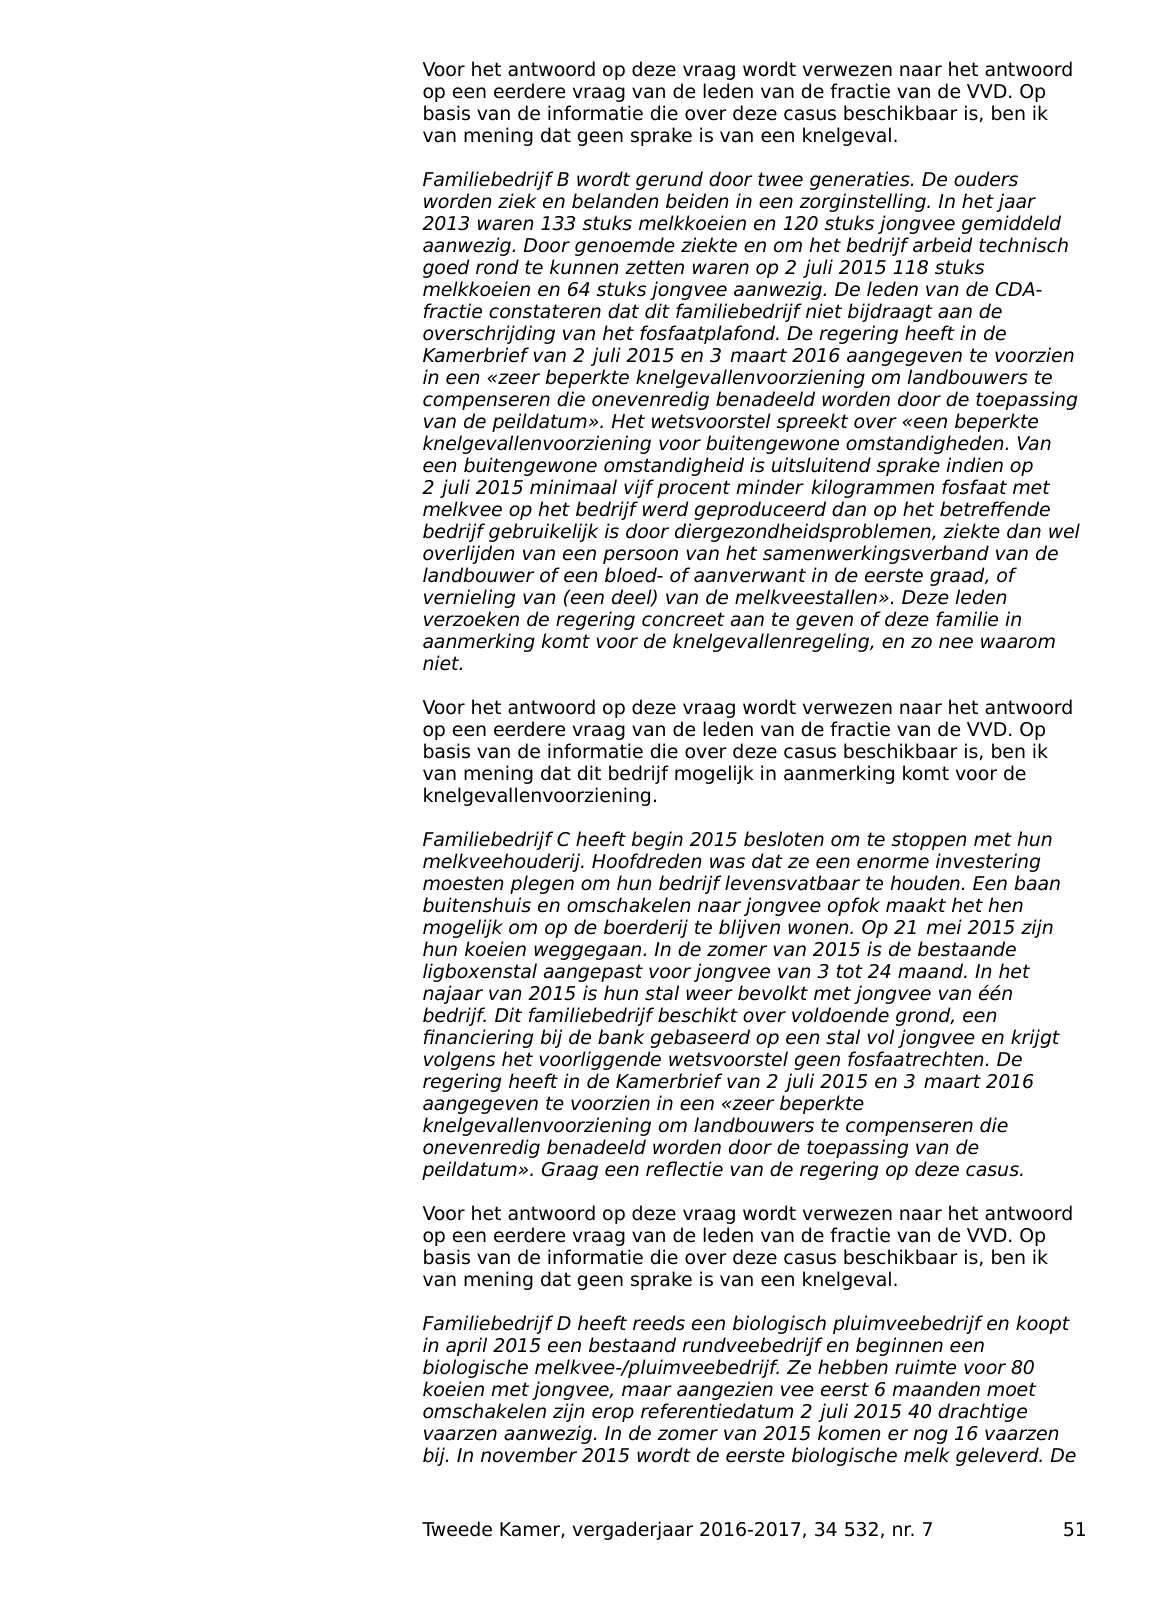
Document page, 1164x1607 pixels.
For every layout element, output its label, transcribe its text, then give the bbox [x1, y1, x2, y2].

text Voor het antwoord op deze vraag wordt verwezen naar het antwoord op een eerdere vraag van de leden van de fractie van de VVD. Op basis van de informatie die over deze casus beschikbaar is, ben ik van mening dat geen sprake is van een knelgeval. [422, 59, 1087, 147]
text Voor het antwoord op deze vraag wordt verwezen naar het antwoord op een eerdere vraag van de leden van de fractie van de VVD. Op basis van de informatie die over deze casus beschikbaar is, ben ik van mening dat dit bedrijf mogelijk in aanmerking komt voor de knelgevallenvoorziening. [422, 697, 1087, 807]
text Familiebedrijf C heeft begin 2015 besloten om te stoppen met hun melkveehouderij. Hoofdreden was dat ze een enorme investering moesten plegen om hun bedrijf levensvatbaar te houden. Een baan buitenshuis en omschakelen naar jongvee opfok maakt het hen mogelijk om op de boerderij te blijven wonen. Op 21 mei 2015 zijn hun koeien weggegaan. In de zomer van 2015 is de bestaande ligboxenstal aangepast voor jongvee van 3 tot 24 maand. In het najaar van 2015 is hun stal weer bevolkt met jongvee van één bedrijf. Dit familiebedrijf beschikt over voldoende grond, een financiering bij de bank gebaseerd op een stal vol jongvee en krijgt volgens het voorliggende wetsvoorstel geen fosfaatrechten. De regering heeft in de Kamerbrief van 2 juli 2015 en 3 maart 2016 aangegeven te voorzien in een «zeer beperkte knelgevallenvoorziening om landbouwers te compenseren die onevenredig benadeeld worden door de toepassing van de peildatum». Graag een reflectie van de regering op deze casus. [422, 829, 1087, 1181]
text Familiebedrijf B wordt gerund door twee generaties. De ouders worden ziek en belanden beiden in een zorginstelling. In het jaar 2013 waren 133 stuks melkkoeien en 120 stuks jongvee gemiddeld aanwezig. Door genoemde ziekte en om het bedrijf arbeid technisch goed rond te kunnen zetten waren op 2 juli 2015 118 stuks melkkoeien en 64 stuks jongvee aanwezig. De leden van de CDA-fractie constateren dat dit familiebedrijf niet bijdraagt aan de overschrijding van het fosfaatplafond. De regering heeft in de Kamerbrief van 2 juli 2015 en 3 maart 2016 aangegeven te voorzien in een «zeer beperkte knelgevallenvoorziening om landbouwers te compenseren die onevenredig benadeeld worden door de toepassing van de peildatum». Het wetsvoorstel spreekt over «een beperkte knelgevallenvoorziening voor buitengewone omstandigheden. Van een buitengewone omstandigheid is uitsluitend sprake indien op 2 juli 2015 minimaal vijf procent minder kilogrammen fosfaat met melkvee op het bedrijf werd geproduceerd dan op het betreffende bedrijf gebruikelijk is door diergezondheidsproblemen, ziekte dan wel overlijden van een persoon van het samenwerkingsverband van de landbouwer of een bloed- of aanverwant in de eerste graad, of vernieling van (een deel) van de melkveestallen». Deze leden verzoeken de regering concreet aan te geven of deze familie in aanmerking komt voor de knelgevallenregeling, en zo nee waarom niet. [422, 169, 1087, 675]
text Familiebedrijf D heeft reeds een biologisch pluimveebedrijf en koopt in april 2015 een bestaand rundveebedrijf en beginnen een biologische melkvee-/pluimveebedrijf. Ze hebben ruimte voor 80 koeien met jongvee, maar aangezien vee eerst 6 maanden moet omschakelen zijn erop referentiedatum 2 juli 2015 40 drachtige vaarzen aanwezig. In de zomer van 2015 komen er nog 16 vaarzen bij. In november 2015 wordt de eerste biologische melk geleverd. De [422, 1313, 1087, 1467]
text Voor het antwoord op deze vraag wordt verwezen naar het antwoord op een eerdere vraag van de leden van de fractie van de VVD. Op basis van de informatie die over deze casus beschikbaar is, ben ik van mening dat geen sprake is van een knelgeval. [422, 1203, 1087, 1291]
